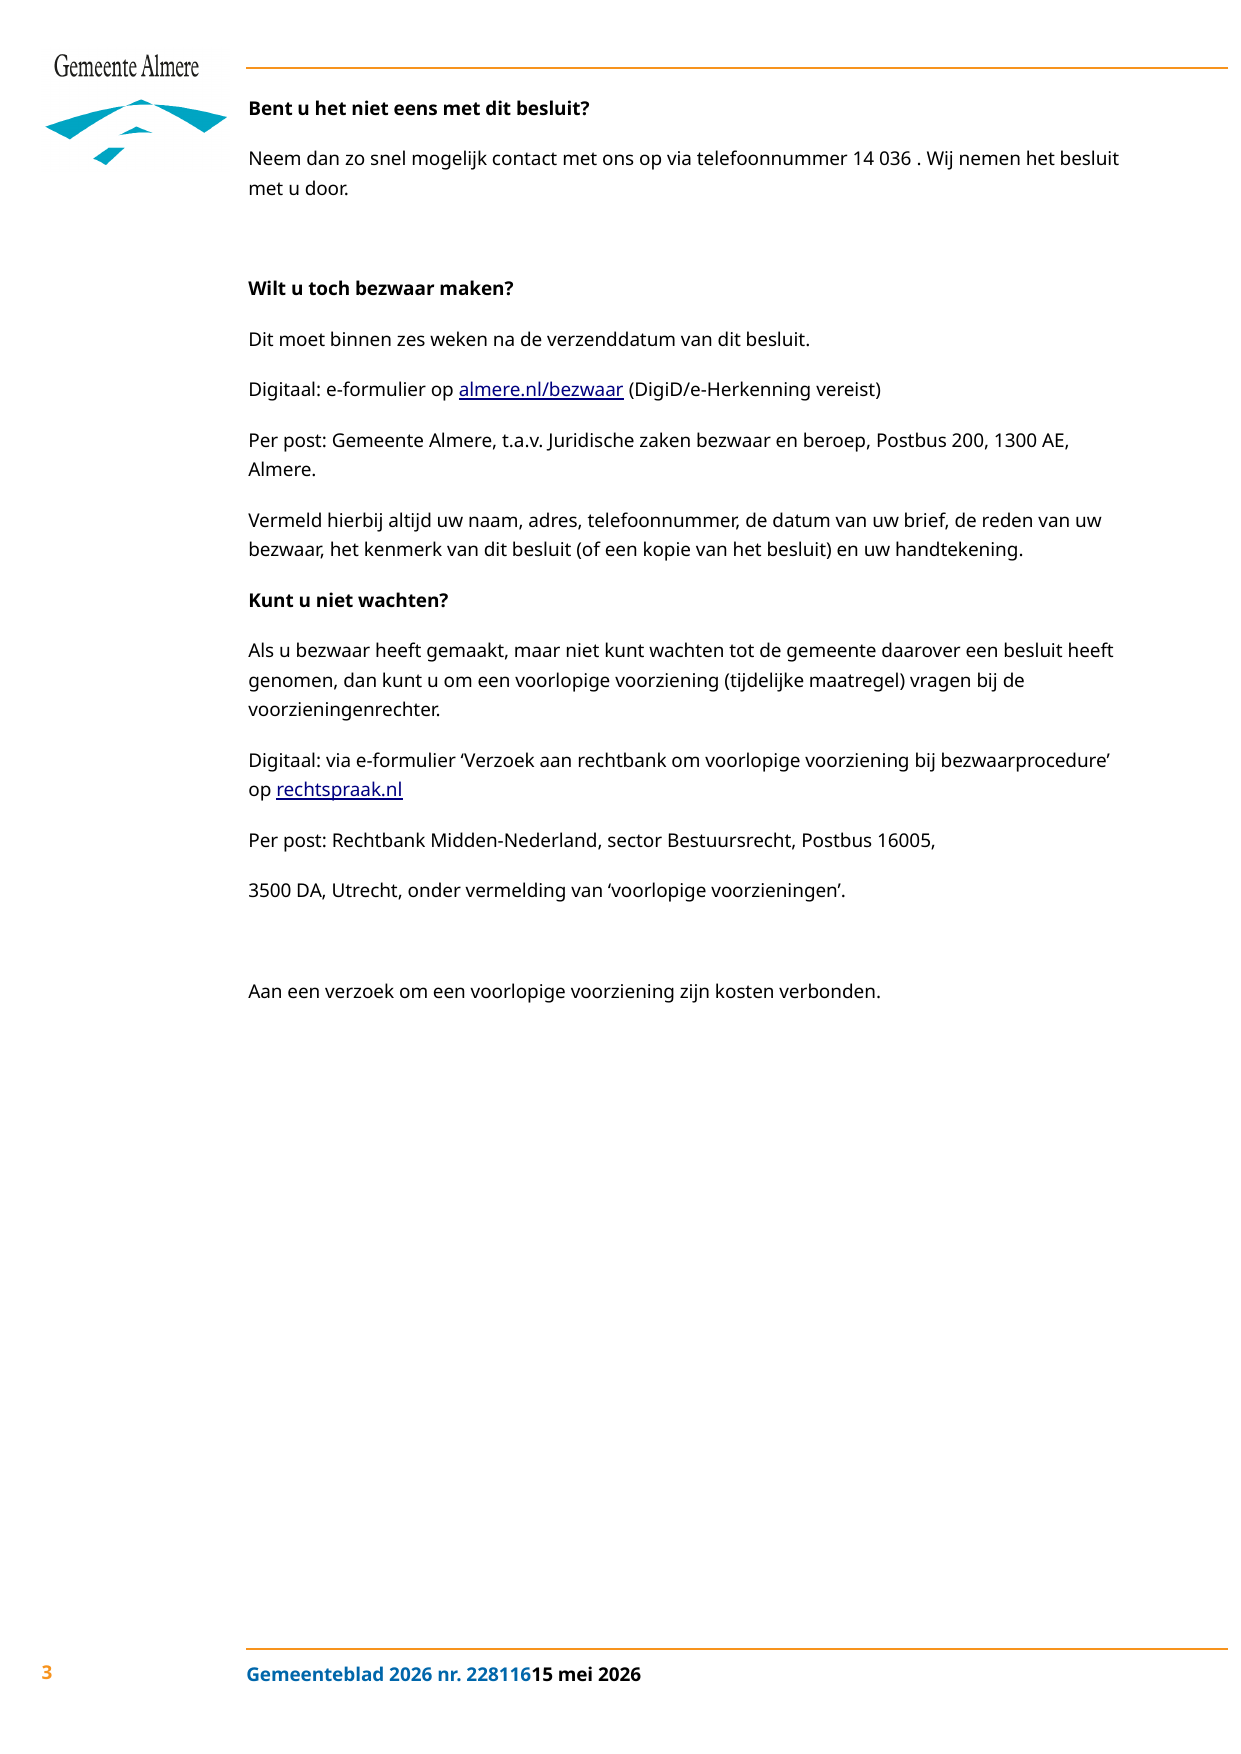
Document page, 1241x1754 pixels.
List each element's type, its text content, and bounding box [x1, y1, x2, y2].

text Wilt u toch bezwaar maken? [248, 276, 1152, 301]
text Aan een verzoek om een voorlopige voorziening zijn kosten verbonden. [248, 978, 1152, 1004]
text Per post: Gemeente Almere, t.a.v. Juridische zaken bezwaar en beroep, Postbus 200, 1300 AE, Almere. [248, 427, 1152, 482]
picture [41, 47, 231, 172]
text Dit moet binnen zes weken na de verzenddatum van dit besluit. [248, 326, 1152, 352]
text Neem dan zo snel mogelijk contact met ons op via telefoonnummer 14 036 . Wij nemen het besluit met u door. [248, 145, 1152, 201]
text Als u bezwaar heeft gemaakt, maar niet kunt wachten tot de gemeente daarover een besluit heeft genomen, dan kunt u om een voorlopige voorziening (tijdelijke maatregel) vragen bij de voorzieningenrechter. [248, 637, 1152, 722]
text Per post: Rechtbank Midden-Nederland, sector Bestuursrecht, Postbus 16005, [248, 827, 1152, 853]
text Kunt u niet wachten? [248, 587, 1152, 613]
text Digitaal: via e-formulier ‘Verzoek aan rechtbank om voorlopige voorziening bij bezwaarprocedure’ op rechtspraak.nl [248, 747, 1152, 802]
text Digitaal: e-formulier op almere.nl/bezwaar (DigiD/e-Herkenning vereist) [248, 376, 1152, 402]
text Vermeld hierbij altijd uw naam, adres, telefoonnummer, de datum van uw brief, de reden van uw bezwaar, het kenmerk van dit besluit (of een kopie van het besluit) en uw handtekening. [248, 507, 1152, 562]
text 3500 DA, Utrecht, onder vermelding van ‘voorlopige voorzieningen’. [248, 877, 1152, 903]
text Bent u het niet eens met dit besluit? [248, 95, 1152, 121]
